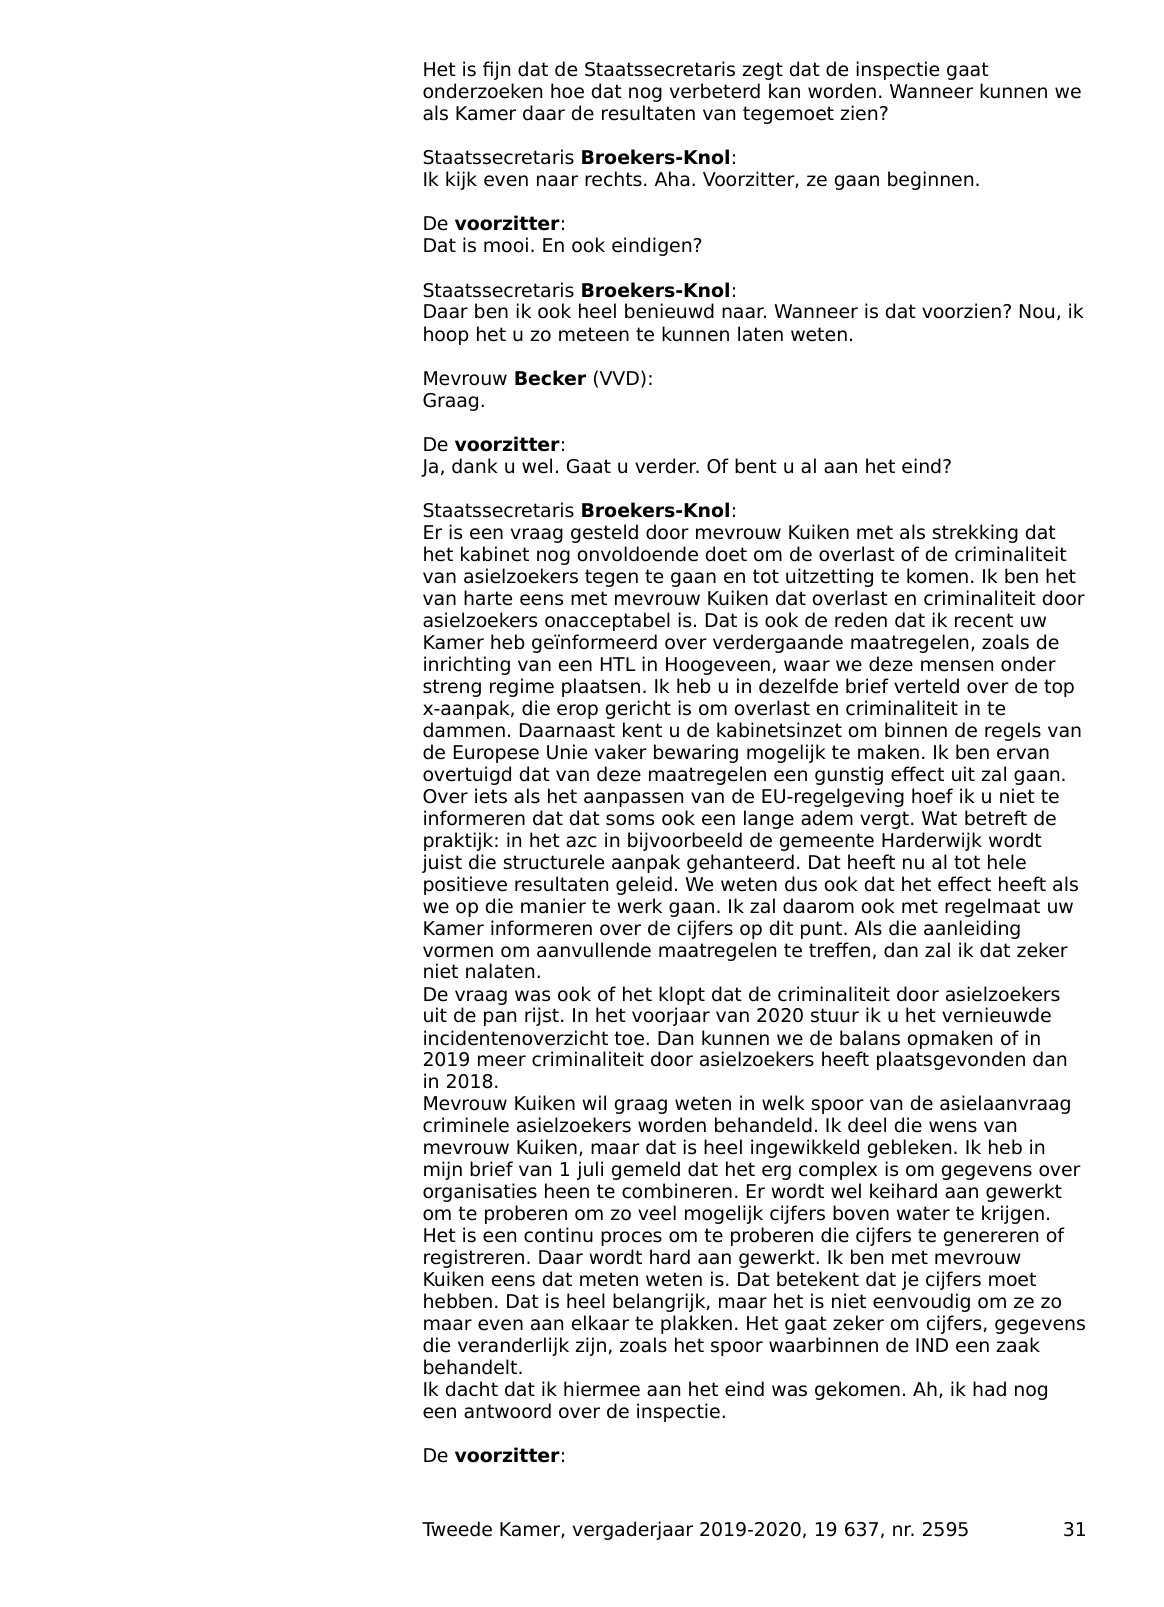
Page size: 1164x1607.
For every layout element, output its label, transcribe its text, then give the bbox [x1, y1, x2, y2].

text Dat is mooi. En ook eindigen? [422, 235, 1087, 257]
text De vraag was ook of het klopt dat de criminaliteit door asielzoekers uit de pan rijst. In het voorjaar van 2020 stuur ik u het vernieuwde incidentenoverzicht toe. Dan kunnen we de balans opmaken of in 2019 meer criminaliteit door asielzoekers heeft plaatsgevonden dan in 2018. [422, 983, 1087, 1093]
text Er is een vraag gesteld door mevrouw Kuiken met als strekking dat het kabinet nog onvoldoende doet om de overlast of de criminaliteit van asielzoekers tegen te gaan en tot uitzetting te komen. Ik ben het van harte eens met mevrouw Kuiken dat overlast en criminaliteit door asielzoekers onacceptabel is. Dat is ook de reden dat ik recent uw Kamer heb geïnformeerd over verdergaande maatregelen, zoals de inrichting van een HTL in Hoogeveen, waar we deze mensen onder streng regime plaatsen. Ik heb u in dezelfde brief verteld over de top x-aanpak, die erop gericht is om overlast en criminaliteit in te dammen. Daarnaast kent u de kabinetsinzet om binnen de regels van de Europese Unie vaker bewaring mogelijk te maken. Ik ben ervan overtuigd dat van deze maatregelen een gunstig effect uit zal gaan. Over iets als het aanpassen van de EU-regelgeving hoef ik u niet te informeren dat dat soms ook een lange adem vergt. Wat betreft de praktijk: in het azc in bijvoorbeeld de gemeente Harderwijk wordt juist die structurele aanpak gehanteerd. Dat heeft nu al tot hele positieve resultaten geleid. We weten dus ook dat het effect heeft als we op die manier te werk gaan. Ik zal daarom ook met regelmaat uw Kamer informeren over de cijfers op dit punt. Als die aanleiding vormen om aanvullende maatregelen te treffen, dan zal ik dat zeker niet nalaten. [422, 522, 1087, 983]
text Daar ben ik ook heel benieuwd naar. Wanneer is dat voorzien? Nou, ik hoop het u zo meteen te kunnen laten weten. [422, 301, 1087, 345]
text Ik dacht dat ik hiermee aan het eind was gekomen. Ah, ik had nog een antwoord over de inspectie. [422, 1379, 1087, 1423]
text Staatssecretaris Broekers-Knol: [422, 500, 1087, 522]
text Staatssecretaris Broekers-Knol: [422, 147, 1087, 169]
text Staatssecretaris Broekers-Knol: [422, 279, 1087, 301]
text Ja, dank u wel. Gaat u verder. Of bent u al aan het eind? [422, 456, 1087, 478]
text Mevrouw Kuiken wil graag weten in welk spoor van de asielaanvraag criminele asielzoekers worden behandeld. Ik deel die wens van mevrouw Kuiken, maar dat is heel ingewikkeld gebleken. Ik heb in mijn brief van 1 juli gemeld dat het erg complex is om gegevens over organisaties heen te combineren. Er wordt wel keihard aan gewerkt om te proberen om zo veel mogelijk cijfers boven water te krijgen. Het is een continu proces om te proberen die cijfers te genereren of registreren. Daar wordt hard aan gewerkt. Ik ben met mevrouw Kuiken eens dat meten weten is. Dat betekent dat je cijfers moet hebben. Dat is heel belangrijk, maar het is niet eenvoudig om ze zo maar even aan elkaar te plakken. Het gaat zeker om cijfers, gegevens die veranderlijk zijn, zoals het spoor waarbinnen de IND een zaak behandelt. [422, 1093, 1087, 1379]
text Het is fijn dat de Staatssecretaris zegt dat de inspectie gaat onderzoeken hoe dat nog verbeterd kan worden. Wanneer kunnen we als Kamer daar de resultaten van tegemoet zien? [422, 59, 1087, 125]
text Ik kijk even naar rechts. Aha. Voorzitter, ze gaan beginnen. [422, 169, 1087, 191]
text De voorzitter: [422, 213, 1087, 235]
text De voorzitter: [422, 1445, 1087, 1467]
text Graag. [422, 389, 1087, 412]
text De voorzitter: [422, 434, 1087, 456]
text Mevrouw Becker (VVD): [422, 368, 1087, 389]
